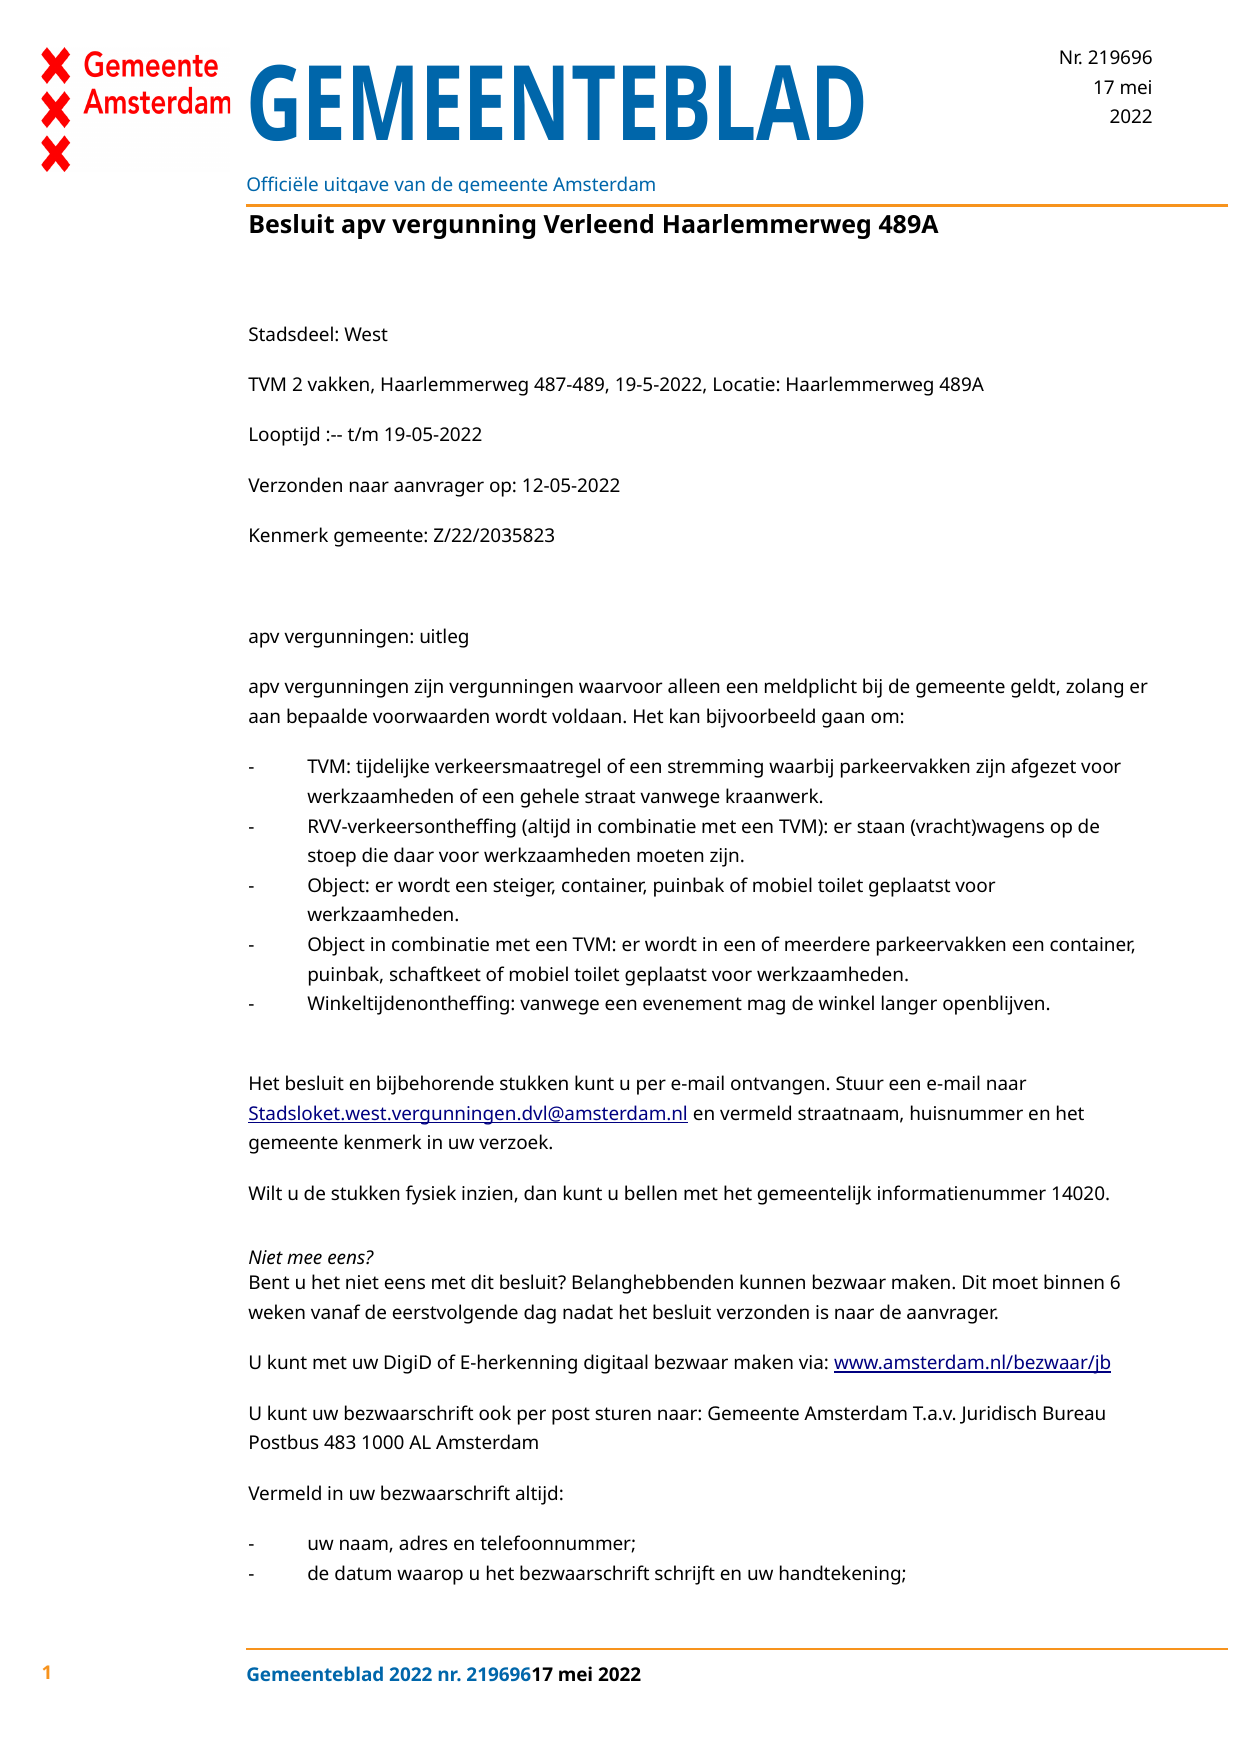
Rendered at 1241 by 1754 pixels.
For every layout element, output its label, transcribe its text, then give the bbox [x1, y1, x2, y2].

text Wilt u de stukken fysiek inzien, dan kunt u bellen met het gemeentelijk informatienummer 14020. [248, 1180, 1152, 1206]
text TVM 2 vakken, Haarlemmerweg 487-489, 19-5-2022, Locatie: Haarlemmerweg 489A [248, 371, 1152, 397]
list RVV-verkeersontheffing (altijd in combinatie met een TVM): er staan (vracht)wagens op de stoep die daar voor werkzaamheden moeten zijn. [248, 813, 1152, 868]
text Besluit apv vergunning Verleend Haarlemmerweg 489A [248, 207, 1152, 241]
list de datum waarop u het bezwaarschrift schrijft en uw handtekening; [248, 1560, 1152, 1586]
list uw naam, adres en telefoonnummer; [248, 1530, 1152, 1556]
text Looptijd :-- t/m 19-05-2022 [248, 422, 1152, 447]
list TVM: tijdelijke verkeersmaatregel of een stremming waarbij parkeervakken zijn afgezet voor werkzaamheden of een gehele straat vanwege kraanwerk. [248, 754, 1152, 809]
list Winkeltijdenontheffing: vanwege een evenement mag de winkel langer openblijven. [248, 990, 1152, 1016]
picture [41, 47, 231, 172]
text apv vergunningen zijn vergunningen waarvoor alleen een meldplicht bij de gemeente geldt, zolang er aan bepaalde voorwaarden wordt voldaan. Het kan bijvoorbeeld gaan om: [248, 674, 1152, 729]
text U kunt met uw DigiD of E-herkenning digitaal bezwaar maken via: www.amsterdam.nl/bezwaar/jb [248, 1349, 1152, 1375]
text Het besluit en bijbehorende stukken kunt u per e-mail ontvangen. Stuur een e-mail naar Stadsloket.west.vergunningen.dvl@amsterdam.nl en vermeld straatnaam, huisnummer en het gemeente kenmerk in uw verzoek. [248, 1070, 1152, 1155]
text Verzonden naar aanvrager op: 12-05-2022 [248, 472, 1152, 498]
list Object in combinatie met een TVM: er wordt in een of meerdere parkeervakken een container, puinbak, schaftkeet of mobiel toilet geplaatst voor werkzaamheden. [248, 931, 1152, 986]
text Vermeld in uw bezwaarschrift altijd: [248, 1480, 1152, 1506]
list Object: er wordt een steiger, container, puinbak of mobiel toilet geplaatst voor werkzaamheden. [248, 872, 1152, 927]
text Bent u het niet eens met dit besluit? Belanghebbenden kunnen bezwaar maken. Dit moet binnen 6 weken vanaf de eerstvolgende dag nadat het besluit verzonden is naar de aanvrager. [248, 1269, 1152, 1325]
text Stadsdeel: West [248, 321, 1152, 346]
text Kenmerk gemeente: Z/22/2035823 [248, 522, 1152, 548]
text U kunt uw bezwaarschrift ook per post sturen naar: Gemeente Amsterdam T.a.v. Juridisch Bureau Postbus 483 1000 AL Amsterdam [248, 1400, 1152, 1455]
text Niet mee eens? [248, 1244, 1152, 1269]
text apv vergunningen: uitleg [248, 623, 1152, 649]
